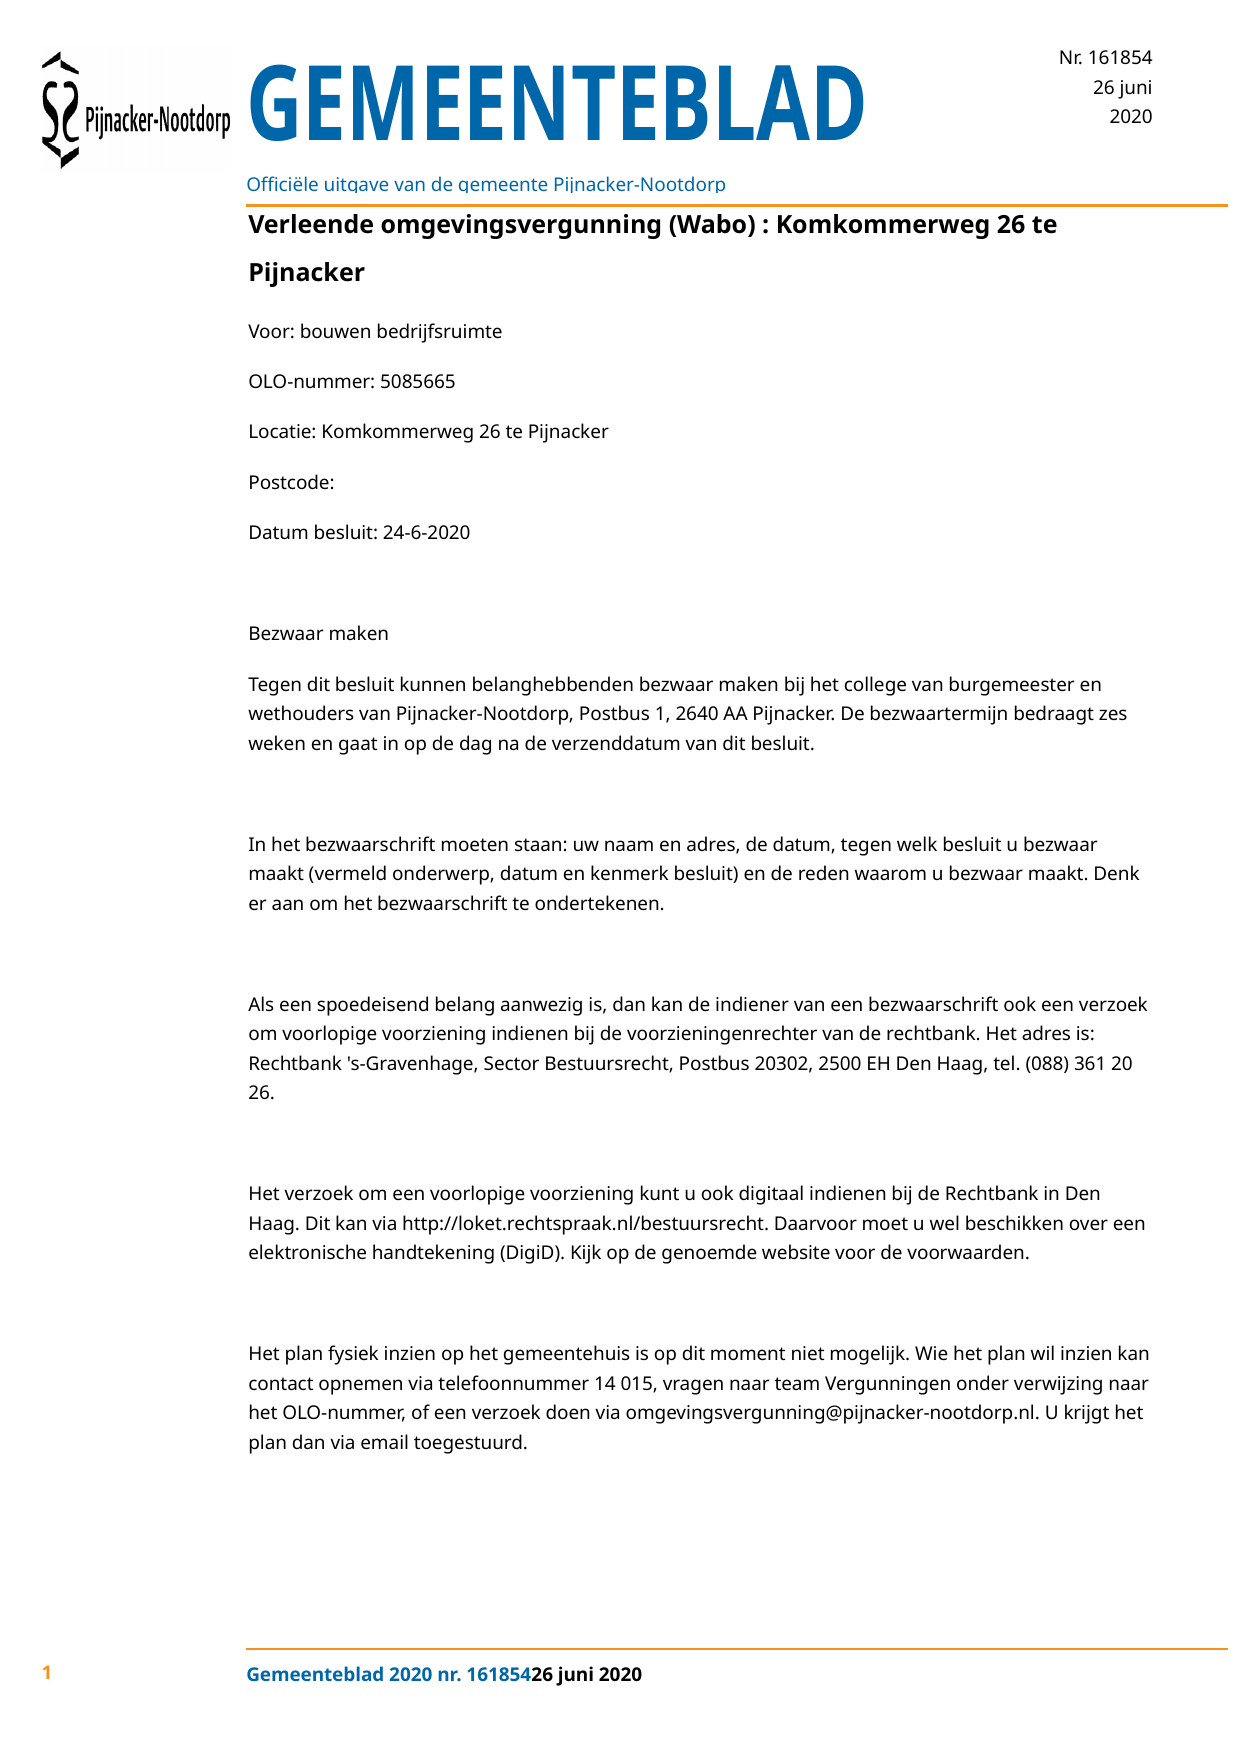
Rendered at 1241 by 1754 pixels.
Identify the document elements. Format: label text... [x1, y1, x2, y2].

text Bezwaar maken [248, 620, 1152, 646]
text Tegen dit besluit kunnen belanghebbenden bezwaar maken bij het college van burgemeester en wethouders van Pijnacker-Nootdorp, Postbus 1, 2640 AA Pijnacker. De bezwaartermijn bedraagt zes weken en gaat in op de dag na de verzenddatum van dit besluit. [248, 671, 1152, 756]
text Het verzoek om een voorlopige voorziening kunt u ook digitaal indienen bij de Rechtbank in Den Haag. Dit kan via http://loket.rechtspraak.nl/bestuursrecht. Daarvoor moet u wel beschikken over een elektronische handtekening (DigiD). Kijk op de genoemde website voor de voorwaarden. [248, 1180, 1152, 1265]
text Locatie: Komkommerweg 26 te Pijnacker [248, 419, 1152, 444]
picture [41, 47, 231, 172]
text In het bezwaarschrift moeten staan: uw naam en adres, de datum, tegen welk besluit u bezwaar maakt (vermeld onderwerp, datum en kenmerk besluit) en de reden waarom u bezwaar maakt. Denk er aan om het bezwaarschrift te ondertekenen. [248, 831, 1152, 916]
text Voor: bouwen bedrijfsruimte [248, 318, 1152, 344]
text OLO-nummer: 5085665 [248, 368, 1152, 394]
text Postcode: [248, 469, 1152, 495]
text Het plan fysiek inzien op het gemeentehuis is op dit moment niet mogelijk. Wie het plan wil inzien kan contact opnemen via telefoonnummer 14 015, vragen naar team Vergunningen onder verwijzing naar het OLO-nummer, of een verzoek doen via omgevingsvergunning@pijnacker-nootdorp.nl. U krijgt het plan dan via email toegestuurd. [248, 1340, 1152, 1455]
text Verleende omgevingsvergunning (Wabo) : Komkommerweg 26 te Pijnacker [248, 207, 1152, 288]
text Als een spoedeisend belang aanwezig is, dan kan de indiener van een bezwaarschrift ook een verzoek om voorlopige voorziening indienen bij de voorzieningenrechter van de rechtbank. Het adres is: Rechtbank 's-Gravenhage, Sector Bestuursrecht, Postbus 20302, 2500 EH Den Haag, tel. (088) 361 20 26. [248, 991, 1152, 1105]
text Datum besluit: 24-6-2020 [248, 519, 1152, 545]
